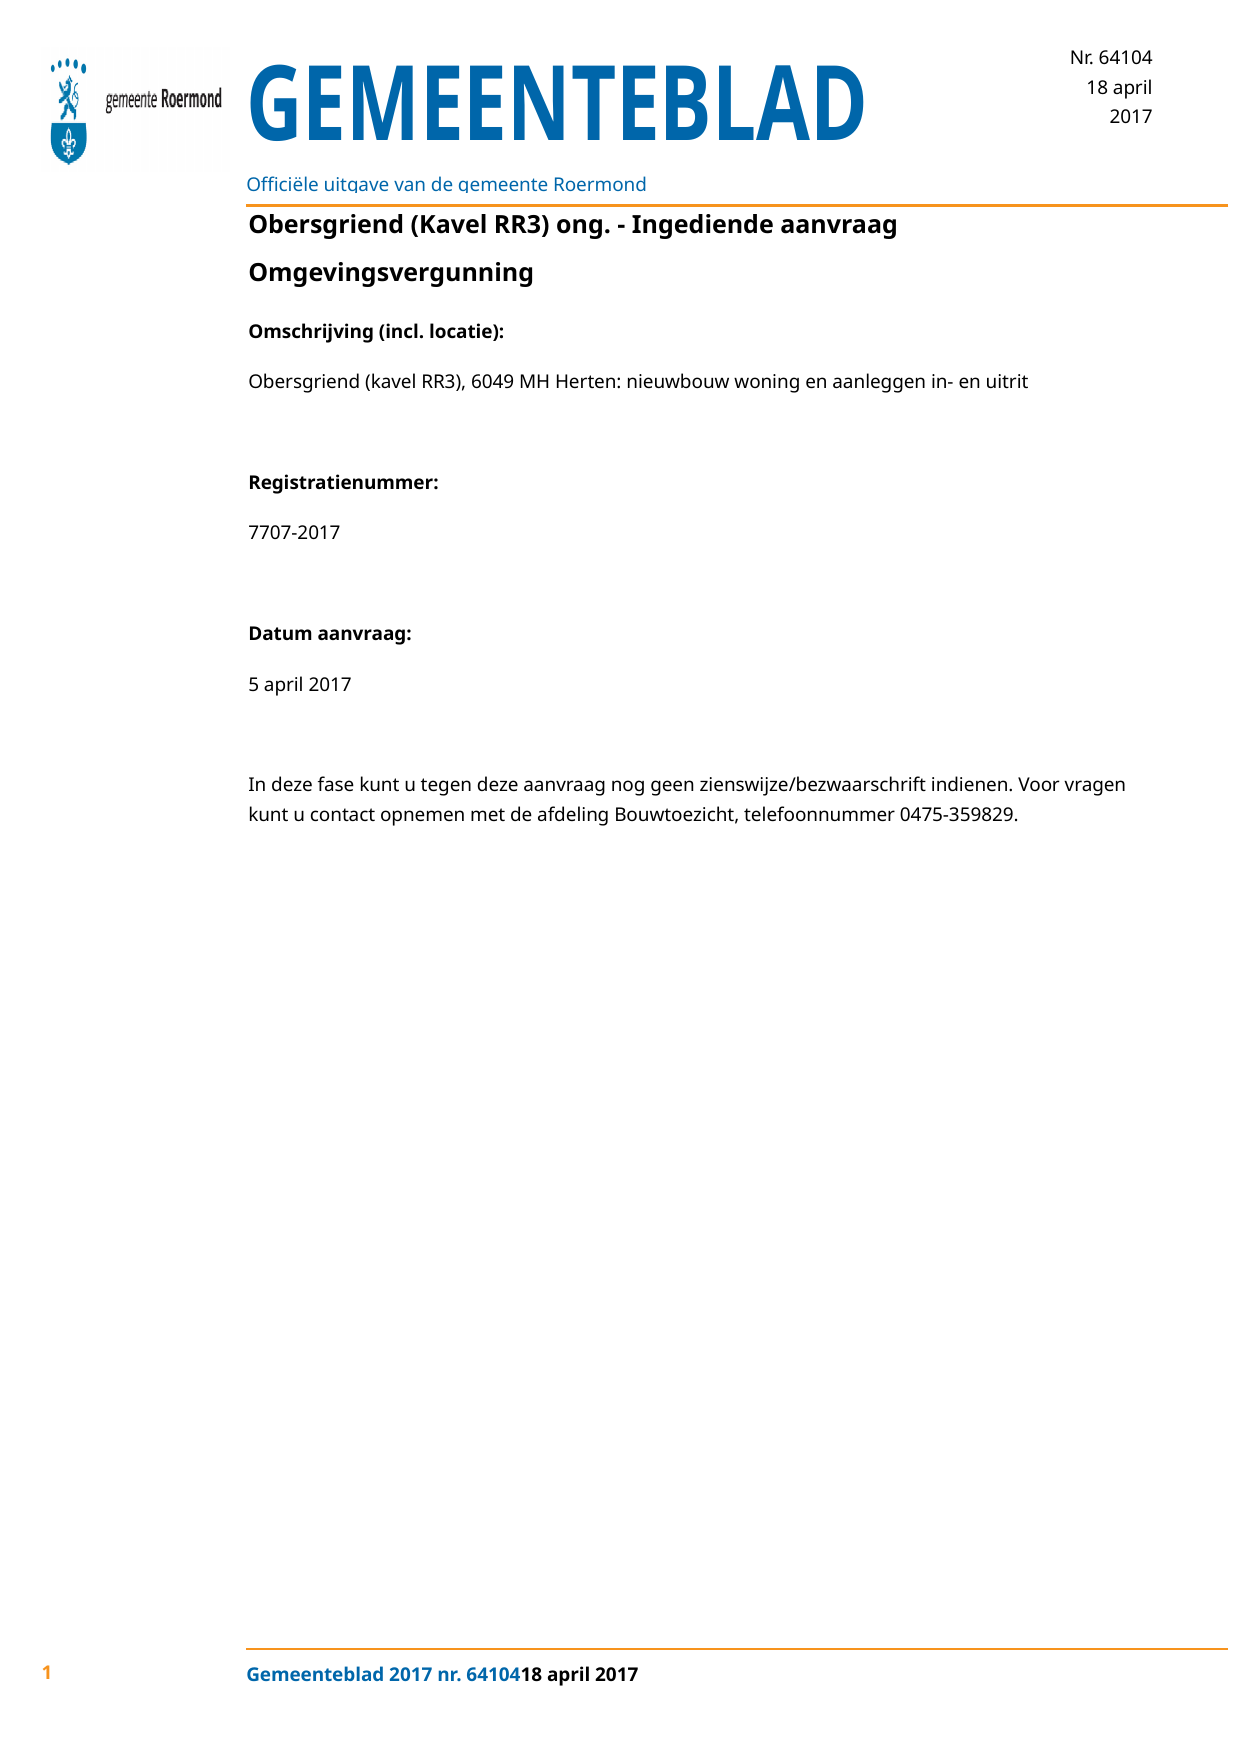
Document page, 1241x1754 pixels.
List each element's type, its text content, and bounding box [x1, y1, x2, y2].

text In deze fase kunt u tegen deze aanvraag nog geen zienswijze/bezwaarschrift indienen. Voor vragen kunt u contact opnemen met de afdeling Bouwtoezicht, telefoonnummer 0475-359829. [248, 772, 1152, 827]
text Obersgriend (Kavel RR3) ong. - Ingediende aanvraag Omgevingsvergunning [248, 207, 1152, 288]
text 7707-2017 [248, 519, 1152, 545]
text Omschrijving (incl. locatie): [248, 318, 1152, 344]
text Obersgriend (kavel RR3), 6049 MH Herten: nieuwbouw woning en aanleggen in- en uitrit [248, 368, 1152, 394]
text Registratienummer: [248, 469, 1152, 495]
text Datum aanvraag: [248, 620, 1152, 646]
text 5 april 2017 [248, 671, 1152, 697]
picture [41, 47, 231, 172]
